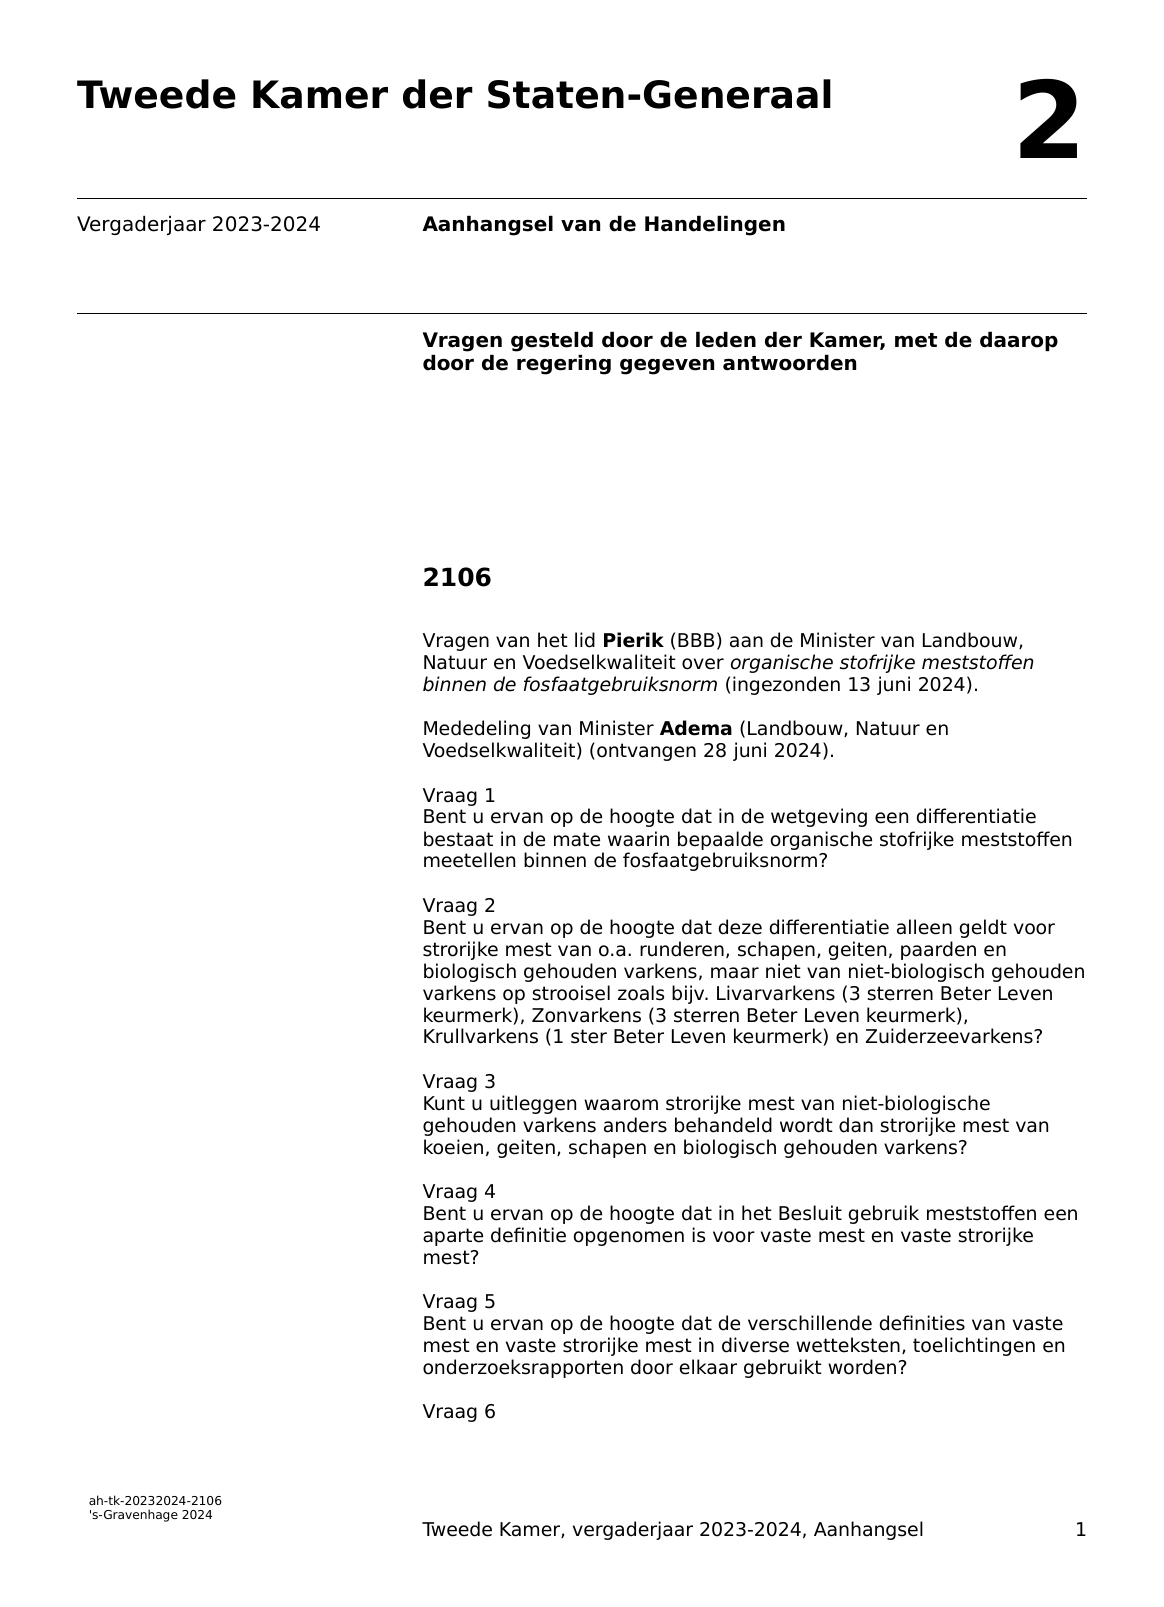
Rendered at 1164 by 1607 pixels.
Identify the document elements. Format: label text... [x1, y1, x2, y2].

table_cell Aanhangsel van de Handelingen [422, 199, 1087, 313]
table_cell Vragen gesteld door de leden der Kamer, met de daarop door de regering gegeven antwoorden [422, 314, 1087, 375]
text Vraag 3 [422, 1071, 1087, 1093]
text Mededeling van Minister Adema (Landbouw, Natuur en Voedselkwaliteit) (ontvangen 28 juni 2024). [422, 718, 1087, 762]
text Vraag 5 [422, 1291, 1087, 1313]
table_header Tweede Kamer der Staten-Generaal [77, 59, 886, 198]
text Vraag 6 [422, 1401, 1087, 1423]
table_cell [77, 314, 422, 375]
text Vraag 4 [422, 1181, 1087, 1203]
text Bent u ervan op de hoogte dat in het Besluit gebruik meststoffen een aparte definitie opgenomen is voor vaste mest en vaste strorijke mest? [422, 1203, 1087, 1269]
text ah-tk-20232024-2106 [88, 1494, 323, 1508]
text Vragen van het lid Pierik (BBB) aan de Minister van Landbouw, Natuur en Voedselkwaliteit over organische stofrijke meststoffen binnen de fosfaatgebruiksnorm (ingezonden 13 juni 2024). [422, 630, 1087, 696]
text Vraag 1 [422, 784, 1087, 806]
text Bent u ervan op de hoogte dat de verschillende definities van vaste mest en vaste strorijke mest in diverse wetteksten, toelichtingen en onderzoeksrapporten door elkaar gebruikt worden? [422, 1313, 1087, 1379]
text Bent u ervan op de hoogte dat in de wetgeving een differentiatie bestaat in de mate waarin bepaalde organische stofrijke meststoffen meetellen binnen de fosfaatgebruiksnorm? [422, 806, 1087, 872]
text 's-Gravenhage 2024 [88, 1508, 323, 1522]
table_header 2 [886, 59, 1087, 198]
text Vraag 2 [422, 894, 1087, 917]
text Bent u ervan op de hoogte dat deze differentiatie alleen geldt voor strorijke mest van o.a. runderen, schapen, geiten, paarden en biologisch gehouden varkens, maar niet van niet-biologisch gehouden varkens op strooisel zoals bijv. Livarvarkens (3 sterren Beter Leven keurmerk), Zonvarkens (3 sterren Beter Leven keurmerk), Krullvarkens (1 ster Beter Leven keurmerk) en Zuiderzeevarkens? [422, 917, 1087, 1048]
text 2106 [422, 563, 1087, 592]
table_cell Vergaderjaar 2023-2024 [77, 199, 422, 313]
text Kunt u uitleggen waarom strorijke mest van niet-biologische gehouden varkens anders behandeld wordt dan strorijke mest van koeien, geiten, schapen en biologisch gehouden varkens? [422, 1093, 1087, 1158]
